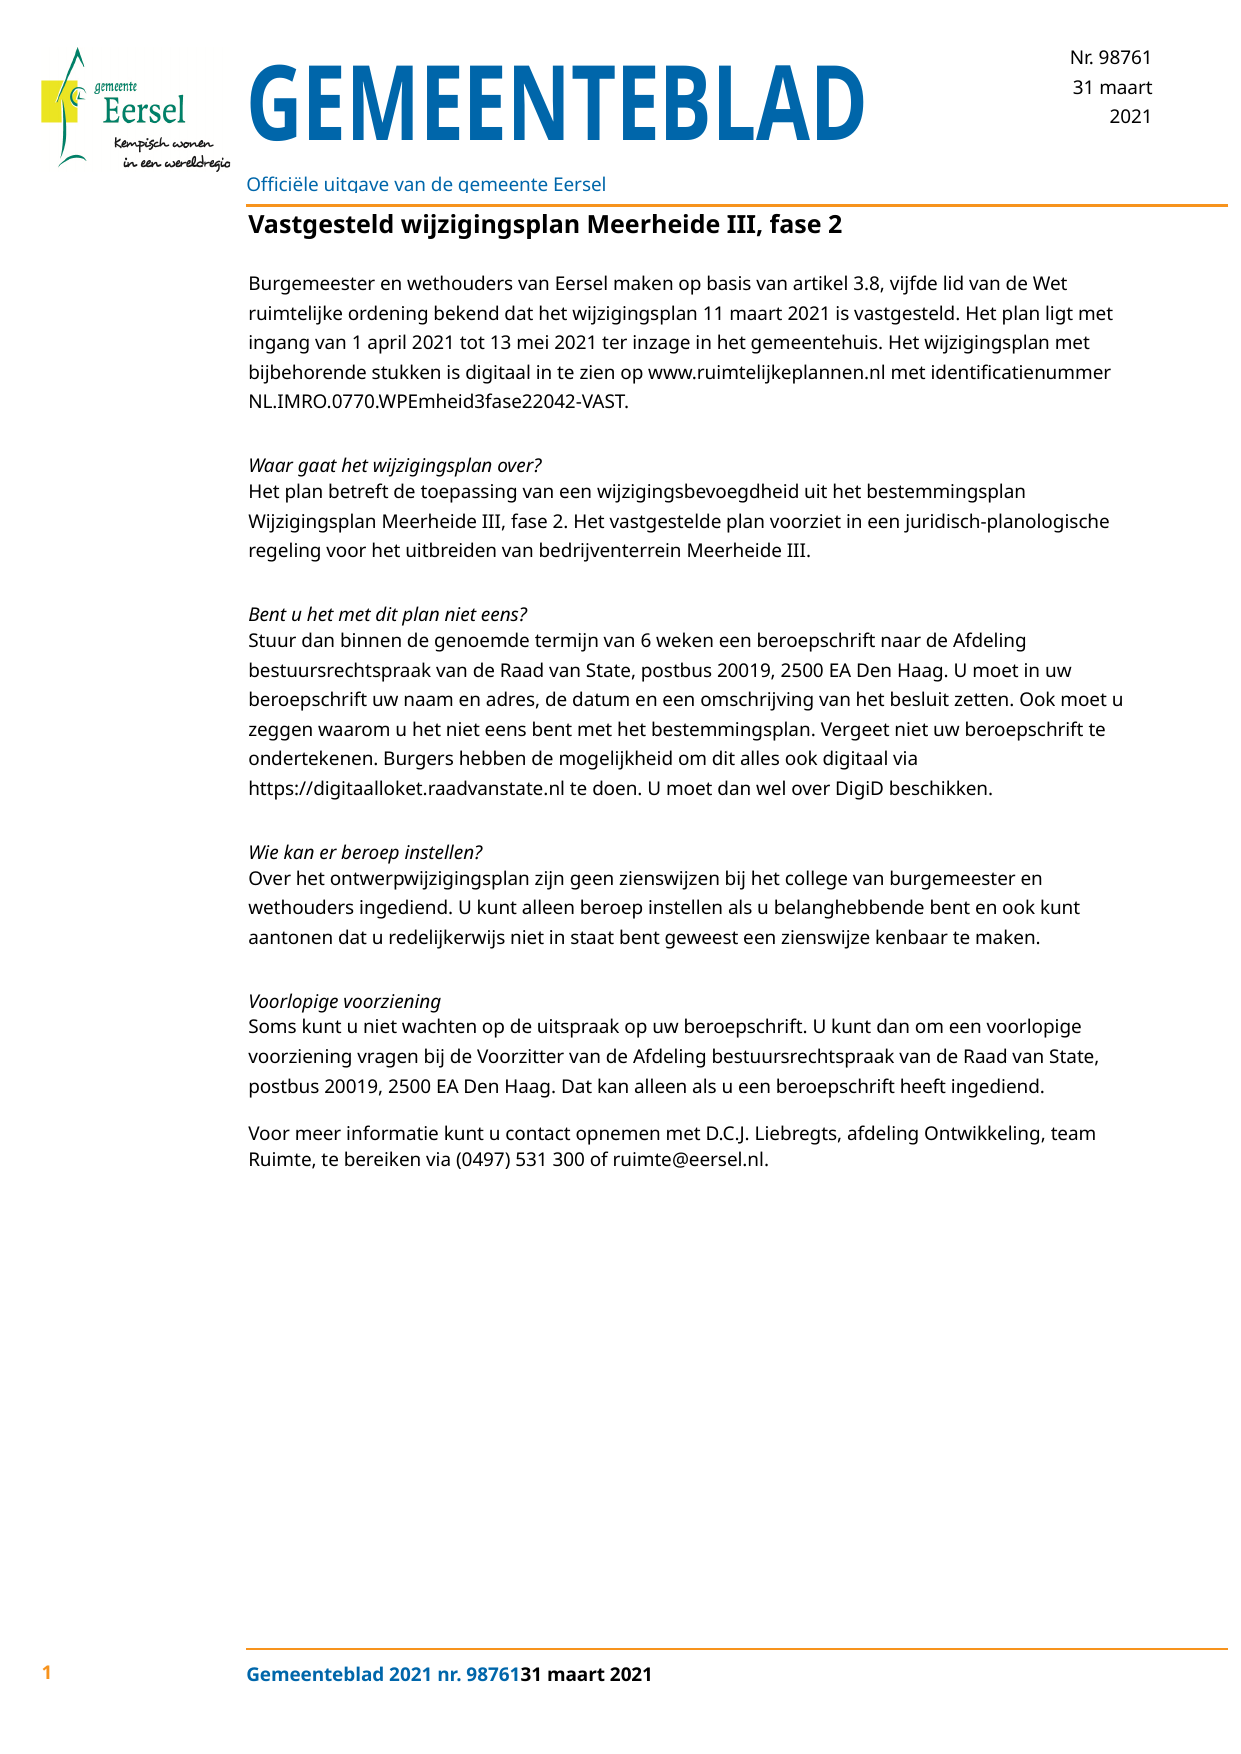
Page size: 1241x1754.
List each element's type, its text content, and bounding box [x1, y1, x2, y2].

text Bent u het met dit plan niet eens? [248, 601, 1152, 627]
text Voorlopige voorziening [248, 988, 1152, 1014]
text Vastgesteld wijzigingsplan Meerheide III, fase 2 [248, 207, 1152, 241]
text Voor meer informatie kunt u contact opnemen met D.C.J. Liebregts, afdeling Ontwikkeling, team Ruimte, te bereiken via (0497) 531 300 of ruimte@eersel.nl. [248, 1121, 1152, 1172]
text Het plan betreft de toepassing van een wijzigingsbevoegdheid uit het bestemmingsplan Wijzigingsplan Meerheide III, fase 2. Het vastgestelde plan voorziet in een juridisch-planologische regeling voor het uitbreiden van bedrijventerrein Meerheide III. [248, 478, 1152, 563]
text Soms kunt u niet wachten op de uitspraak op uw beroepschrift. U kunt dan om een voorlopige voorziening vragen bij de Voorzitter van de Afdeling bestuursrechtspraak van de Raad van State, postbus 20019, 2500 EA Den Haag. Dat kan alleen als u een beroepschrift heeft ingediend. [248, 1014, 1152, 1098]
text Burgemeester en wethouders van Eersel maken op basis van artikel 3.8, vijfde lid van de Wet ruimtelijke ordening bekend dat het wijzigingsplan 11 maart 2021 is vastgesteld. Het plan ligt met ingang van 1 april 2021 tot 13 mei 2021 ter inzage in het gemeentehuis. Het wijzigingsplan met bijbehorende stukken is digitaal in te zien op www.ruimtelijkeplannen.nl met identificatienummer NL.IMRO.0770.WPEmheid3fase22042-VAST. [248, 270, 1152, 414]
text Wie kan er beroep instellen? [248, 839, 1152, 865]
picture [41, 47, 231, 172]
text Stuur dan binnen de genoemde termijn van 6 weken een beroepschrift naar de Afdeling bestuursrechtspraak van de Raad van State, postbus 20019, 2500 EA Den Haag. U moet in uw beroepschrift uw naam en adres, de datum en een omschrijving van het besluit zetten. Ook moet u zeggen waarom u het niet eens bent met het bestemmingsplan. Vergeet niet uw beroepschrift te ondertekenen. Burgers hebben de mogelijkheid om dit alles ook digitaal via https://digitaalloket.raadvanstate.nl te doen. U moet dan wel over DigiD beschikken. [248, 627, 1152, 801]
text Waar gaat het wijzigingsplan over? [248, 453, 1152, 478]
text Over het ontwerpwijzigingsplan zijn geen zienswijzen bij het college van burgemeester en wethouders ingediend. U kunt alleen beroep instellen als u belanghebbende bent en ook kunt aantonen dat u redelijkerwijs niet in staat bent geweest een zienswijze kenbaar te maken. [248, 865, 1152, 950]
